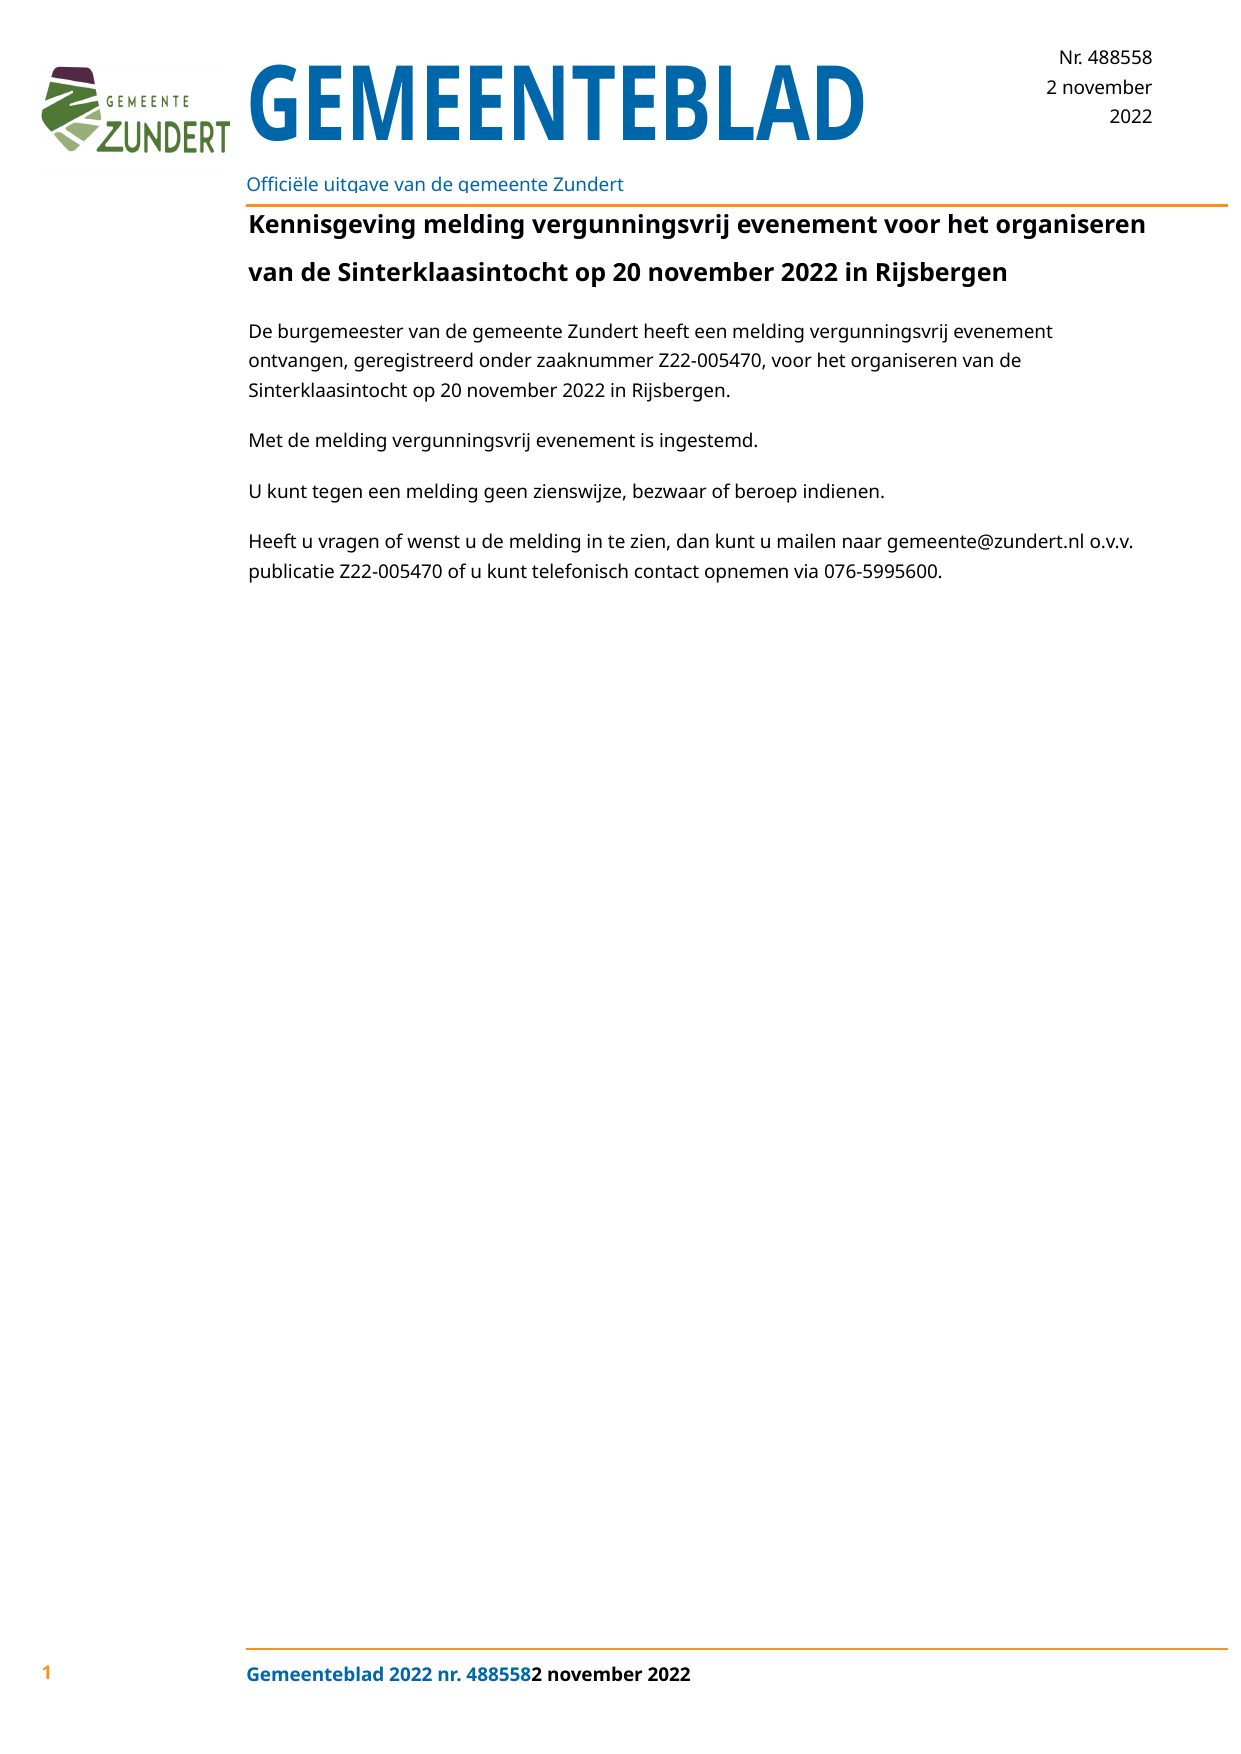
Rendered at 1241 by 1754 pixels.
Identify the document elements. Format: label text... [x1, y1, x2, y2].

text U kunt tegen een melding geen zienswijze, bezwaar of beroep indienen. [248, 478, 1152, 504]
text De burgemeester van de gemeente Zundert heeft een melding vergunningsvrij evenement ontvangen, geregistreerd onder zaaknummer Z22-005470, voor het organiseren van de Sinterklaasintocht op 20 november 2022 in Rijsbergen. [248, 318, 1152, 403]
text Kennisgeving melding vergunningsvrij evenement voor het organiseren van de Sinterklaasintocht op 20 november 2022 in Rijsbergen [248, 207, 1152, 288]
picture [41, 47, 231, 172]
text Met de melding vergunningsvrij evenement is ingestemd. [248, 427, 1152, 453]
text Heeft u vragen of wenst u de melding in te zien, dan kunt u mailen naar gemeente@zundert.nl o.v.v. publicatie Z22-005470 of u kunt telefonisch contact opnemen via 076-5995600. [248, 528, 1152, 584]
